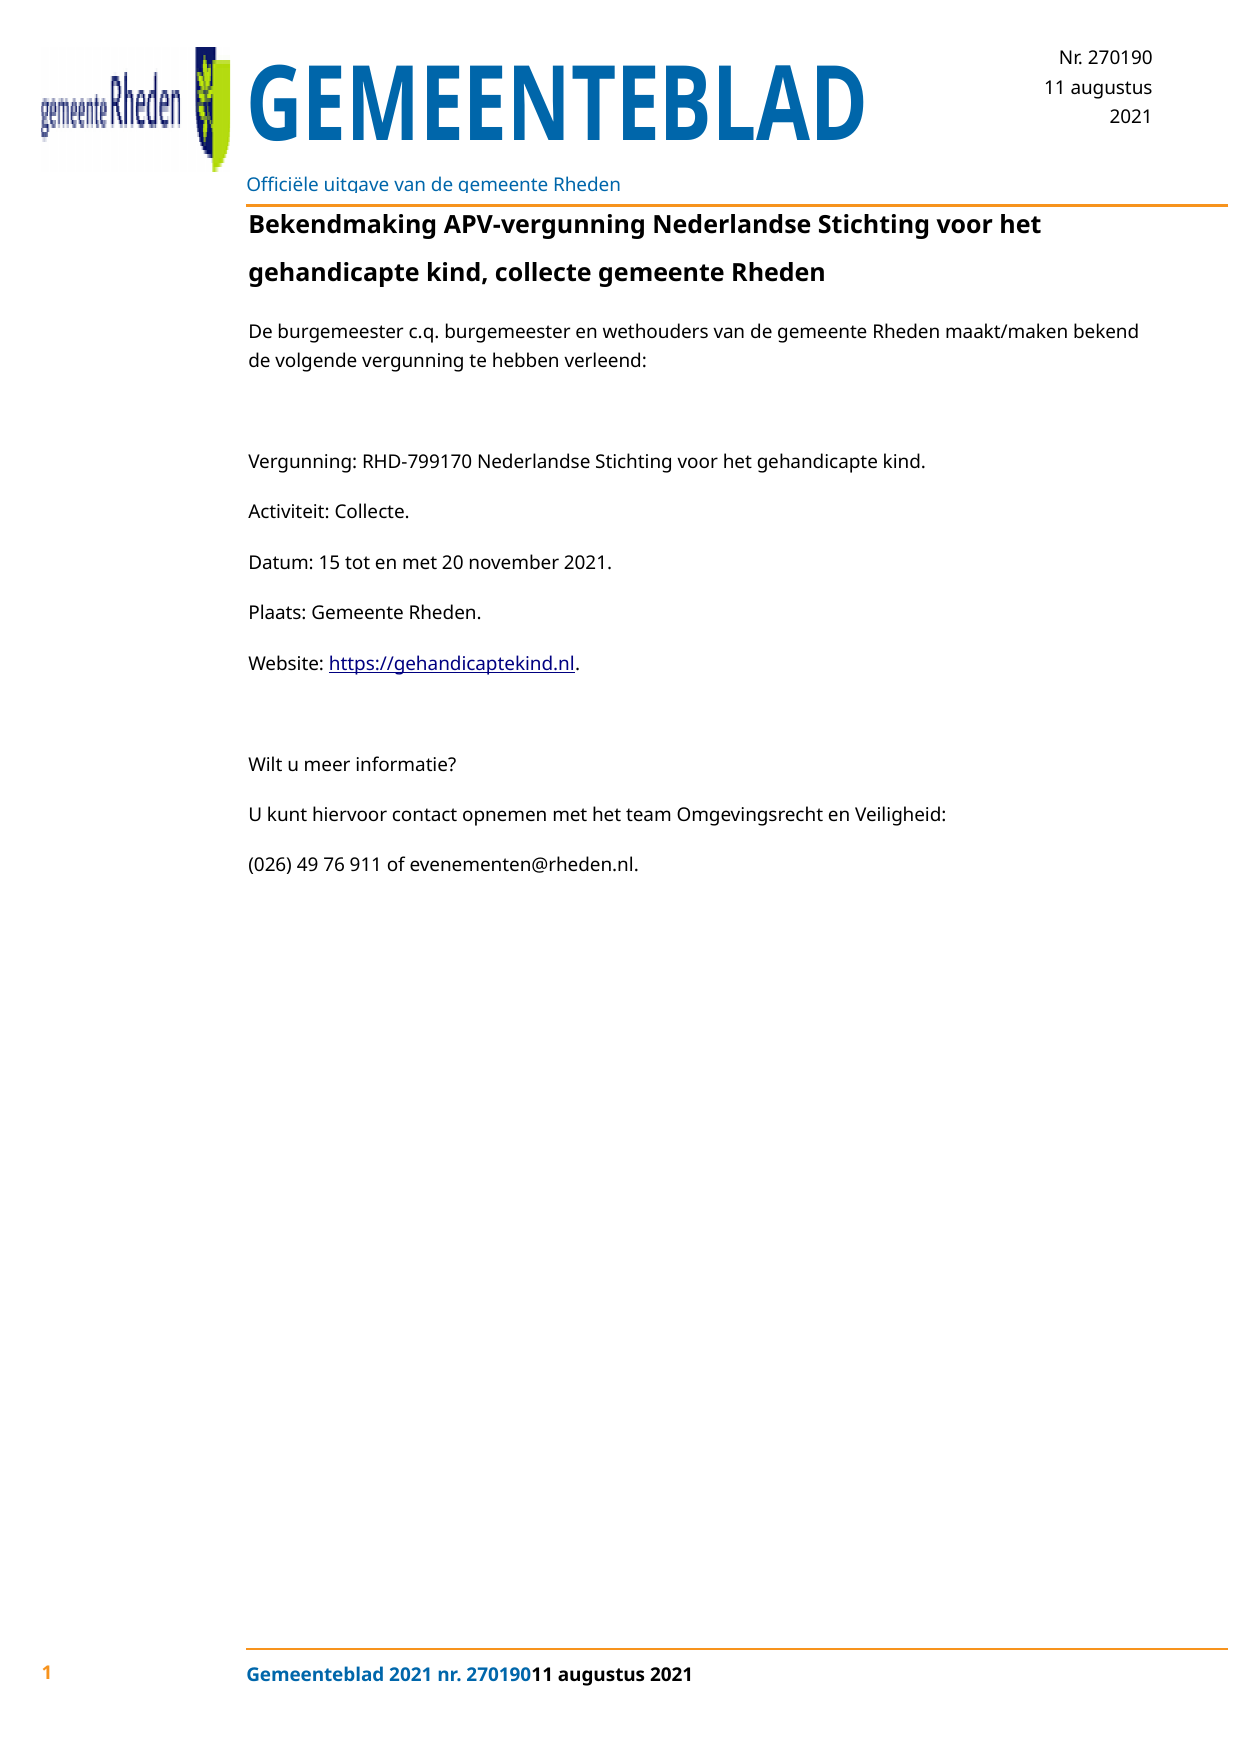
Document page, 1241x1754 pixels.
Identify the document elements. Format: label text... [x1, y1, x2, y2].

text (026) 49 76 911 of evenementen@rheden.nl. [248, 852, 1152, 877]
text Wilt u meer informatie? [248, 751, 1152, 777]
text U kunt hiervoor contact opnemen met het team Omgevingsrecht en Veiligheid: [248, 801, 1152, 827]
text Vergunning: RHD-799170 Nederlandse Stichting voor het gehandicapte kind. [248, 448, 1152, 474]
text Bekendmaking APV-vergunning Nederlandse Stichting voor het gehandicapte kind, collecte gemeente Rheden [248, 207, 1152, 288]
text De burgemeester c.q. burgemeester en wethouders van de gemeente Rheden maakt/maken bekend de volgende vergunning te hebben verleend: [248, 318, 1152, 373]
text Activiteit: Collecte. [248, 499, 1152, 524]
text Plaats: Gemeente Rheden. [248, 599, 1152, 625]
picture [41, 47, 231, 172]
text Datum: 15 tot en met 20 november 2021. [248, 549, 1152, 575]
text Website: https://gehandicaptekind.nl. [248, 650, 1152, 676]
